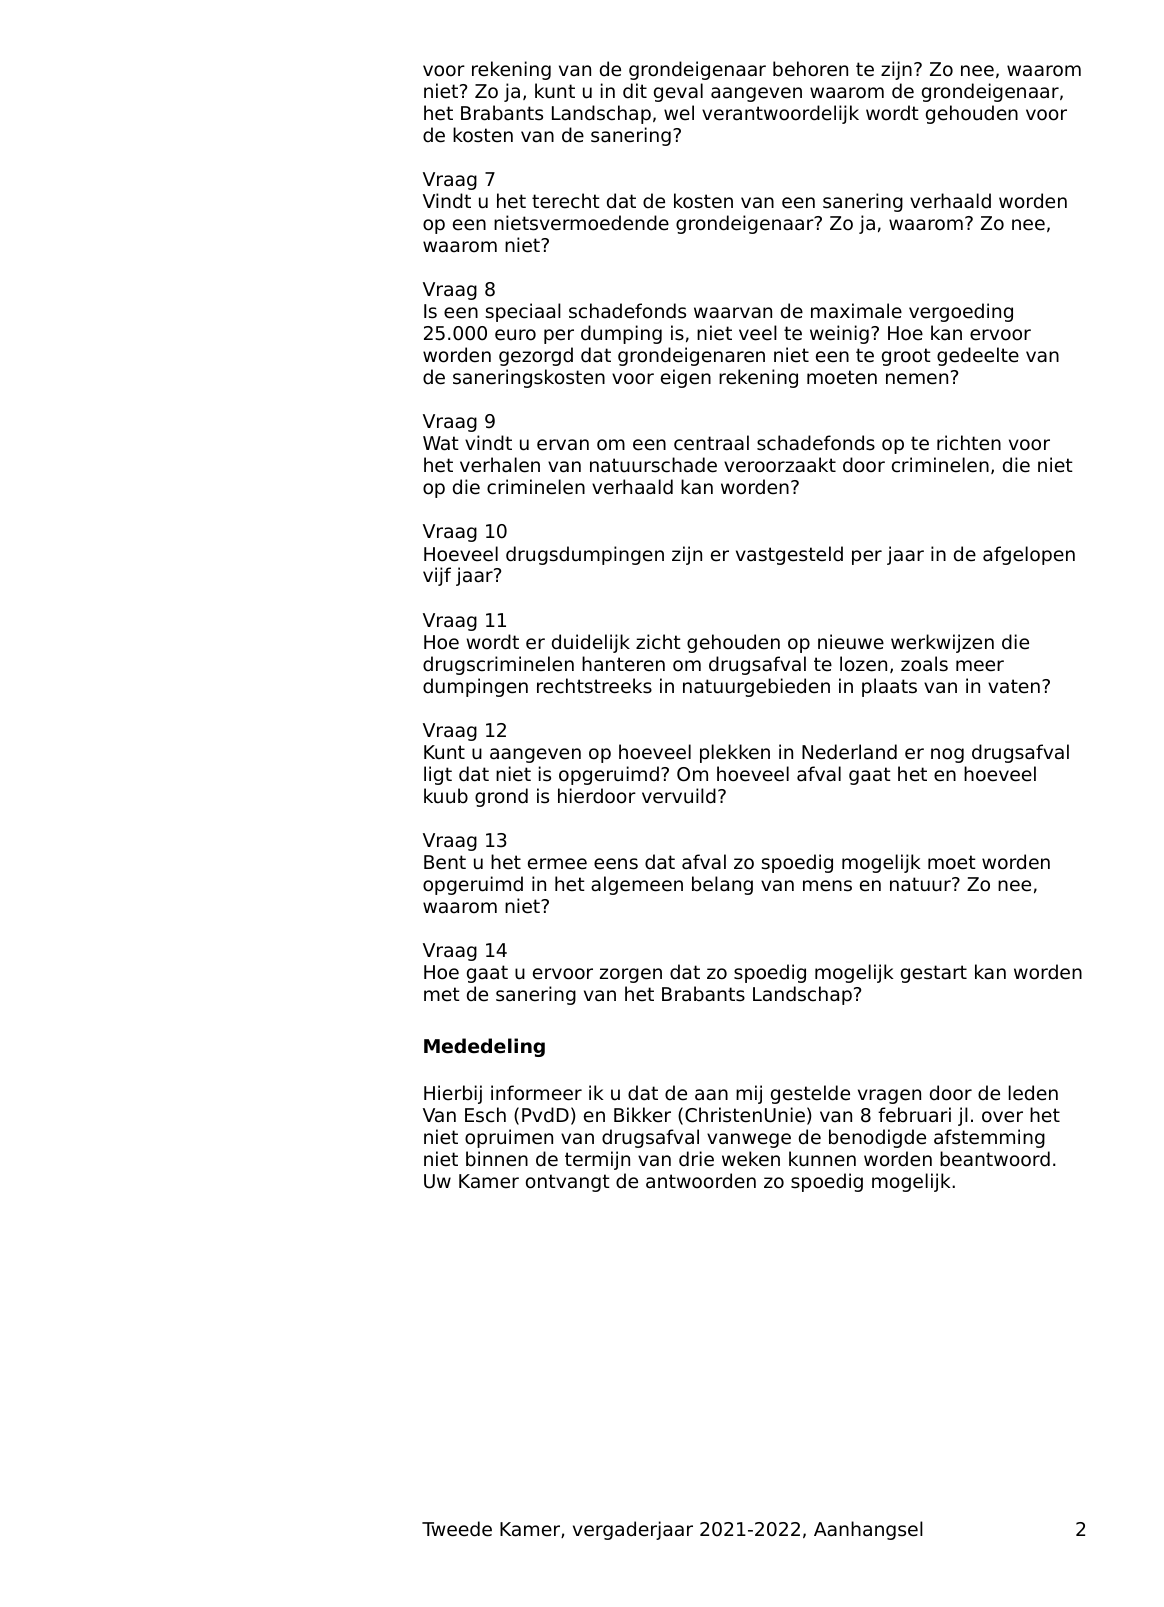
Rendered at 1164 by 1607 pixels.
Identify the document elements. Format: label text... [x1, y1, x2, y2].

text Hoe wordt er duidelijk zicht gehouden op nieuwe werkwijzen die drugscriminelen hanteren om drugsafval te lozen, zoals meer dumpingen rechtstreeks in natuurgebieden in plaats van in vaten? [422, 632, 1087, 697]
text voor rekening van de grondeigenaar behoren te zijn? Zo nee, waarom niet? Zo ja, kunt u in dit geval aangeven waarom de grondeigenaar, het Brabants Landschap, wel verantwoordelijk wordt gehouden voor de kosten van de sanering? [422, 59, 1087, 147]
text Hoe gaat u ervoor zorgen dat zo spoedig mogelijk gestart kan worden met de sanering van het Brabants Landschap? [422, 962, 1087, 1006]
text Vindt u het terecht dat de kosten van een sanering verhaald worden op een nietsvermoedende grondeigenaar? Zo ja, waarom? Zo nee, waarom niet? [422, 191, 1087, 257]
text Vraag 8 [422, 279, 1087, 301]
text Vraag 10 [422, 521, 1087, 543]
text Hierbij informeer ik u dat de aan mij gestelde vragen door de leden Van Esch (PvdD) en Bikker (ChristenUnie) van 8 februari jl. over het niet opruimen van drugsafval vanwege de benodigde afstemming niet binnen de termijn van drie weken kunnen worden beantwoord. Uw Kamer ontvangt de antwoorden zo spoedig mogelijk. [422, 1083, 1087, 1193]
text Vraag 7 [422, 169, 1087, 191]
subtitle Mededeling [422, 1036, 1087, 1058]
text Is een speciaal schadefonds waarvan de maximale vergoeding 25.000 euro per dumping is, niet veel te weinig? Hoe kan ervoor worden gezorgd dat grondeigenaren niet een te groot gedeelte van de saneringskosten voor eigen rekening moeten nemen? [422, 301, 1087, 389]
text Vraag 12 [422, 720, 1087, 742]
text Kunt u aangeven op hoeveel plekken in Nederland er nog drugsafval ligt dat niet is opgeruimd? Om hoeveel afval gaat het en hoeveel kuub grond is hierdoor vervuild? [422, 742, 1087, 808]
text Vraag 9 [422, 411, 1087, 433]
text Wat vindt u ervan om een centraal schadefonds op te richten voor het verhalen van natuurschade veroorzaakt door criminelen, die niet op die criminelen verhaald kan worden? [422, 433, 1087, 499]
text Vraag 14 [422, 940, 1087, 962]
text Vraag 13 [422, 830, 1087, 852]
text Hoeveel drugsdumpingen zijn er vastgesteld per jaar in de afgelopen vijf jaar? [422, 543, 1087, 587]
text Bent u het ermee eens dat afval zo spoedig mogelijk moet worden opgeruimd in het algemeen belang van mens en natuur? Zo nee, waarom niet? [422, 852, 1087, 918]
text Vraag 11 [422, 609, 1087, 632]
